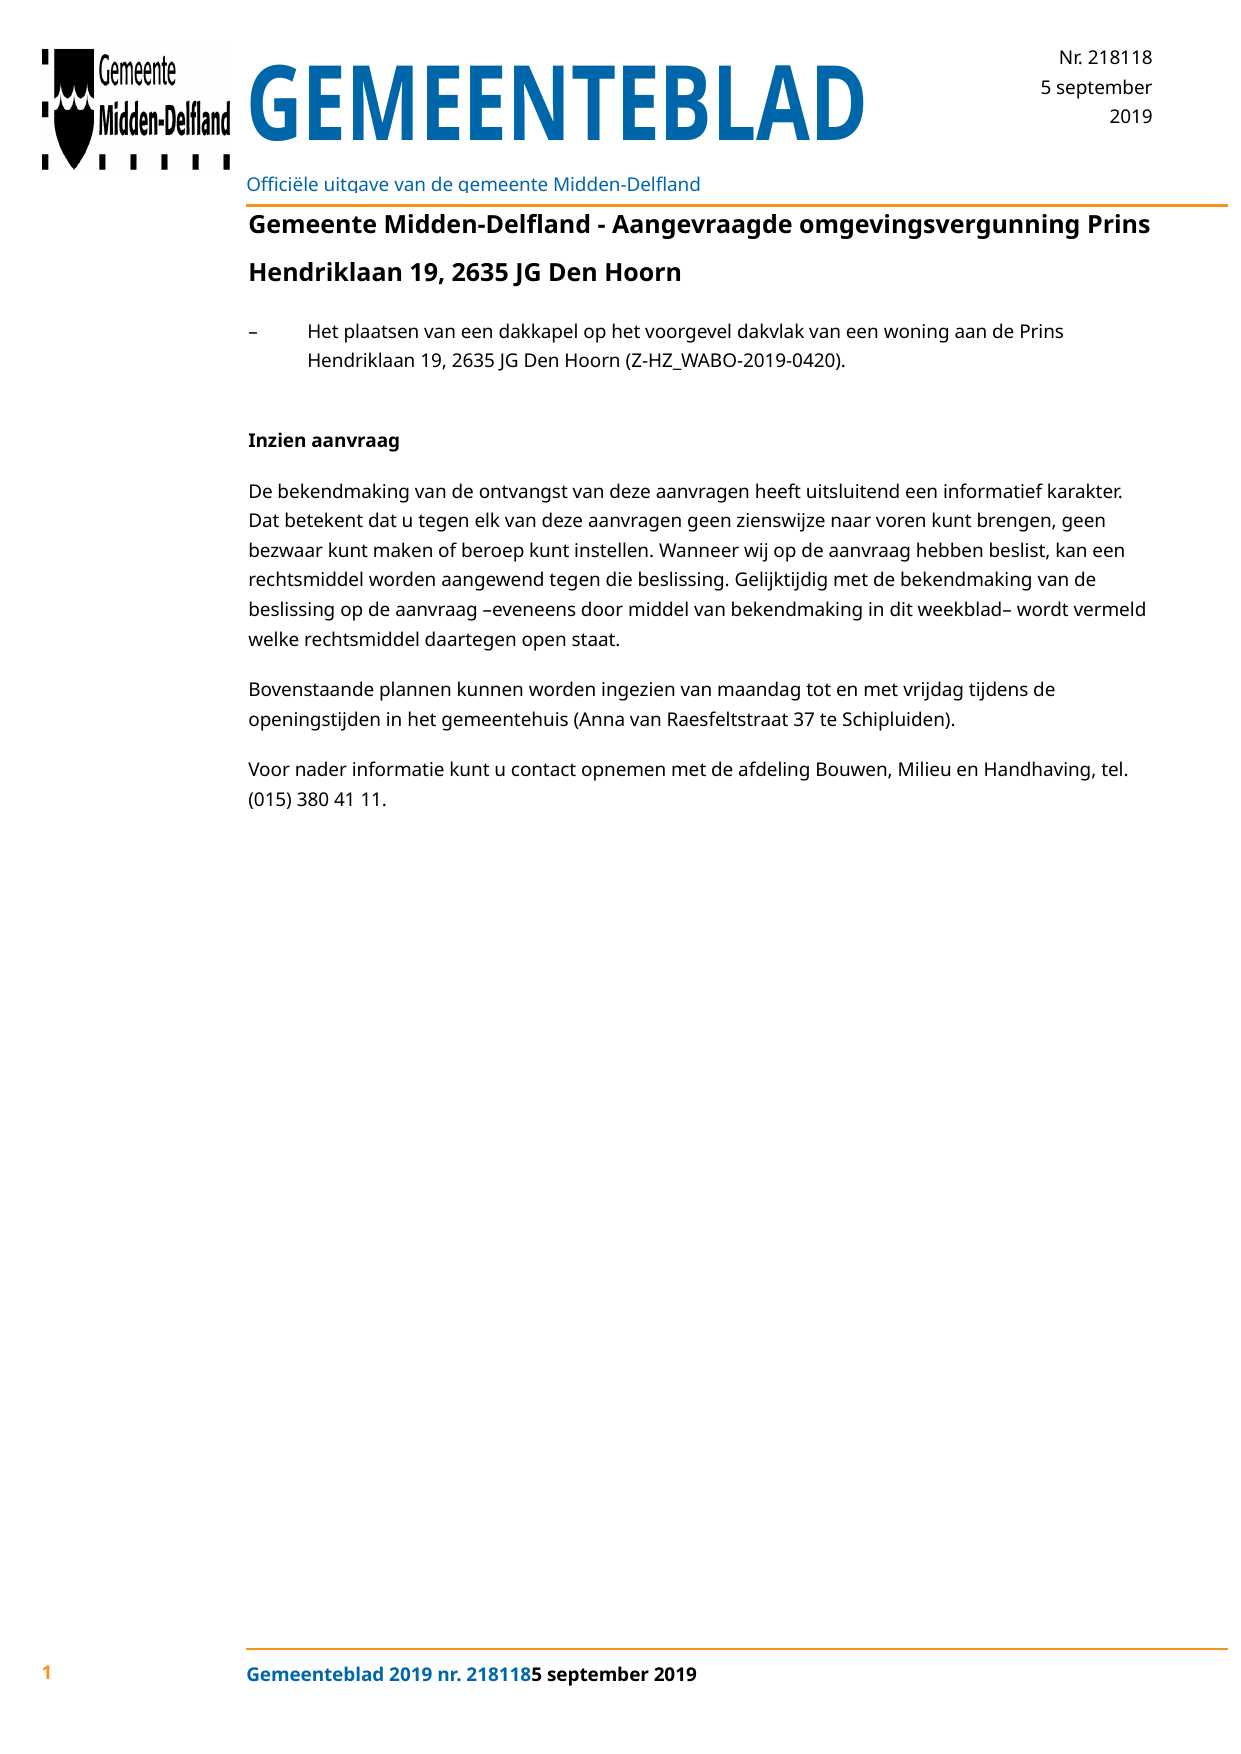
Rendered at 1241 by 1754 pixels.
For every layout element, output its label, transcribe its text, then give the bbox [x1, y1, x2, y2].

text Gemeente Midden-Delfland - Aangevraagde omgevingsvergunning Prins Hendriklaan 19, 2635 JG Den Hoorn [248, 207, 1152, 288]
list Het plaatsen van een dakkapel op het voorgevel dakvlak van een woning aan de Prins Hendriklaan 19, 2635 JG Den Hoorn (Z-HZ_WABO-2019-0420). [248, 318, 1152, 373]
text Voor nader informatie kunt u contact opnemen met de afdeling Bouwen, Milieu en Handhaving, tel. (015) 380 41 11. [248, 756, 1152, 812]
picture [41, 47, 231, 172]
text Inzien aanvraag [248, 427, 1152, 453]
text Bovenstaande plannen kunnen worden ingezien van maandag tot en met vrijdag tijdens de openingstijden in het gemeentehuis (Anna van Raesfeltstraat 37 te Schipluiden). [248, 676, 1152, 732]
text De bekendmaking van de ontvangst van deze aanvragen heeft uitsluitend een informatief karakter. Dat betekent dat u tegen elk van deze aanvragen geen zienswijze naar voren kunt brengen, geen bezwaar kunt maken of beroep kunt instellen. Wanneer wij op de aanvraag hebben beslist, kan een rechtsmiddel worden aangewend tegen die beslissing. Gelijktijdig met de bekendmaking van de beslissing op de aanvraag –eveneens door middel van bekendmaking in dit weekblad– wordt vermeld welke rechtsmiddel daartegen open staat. [248, 478, 1152, 652]
